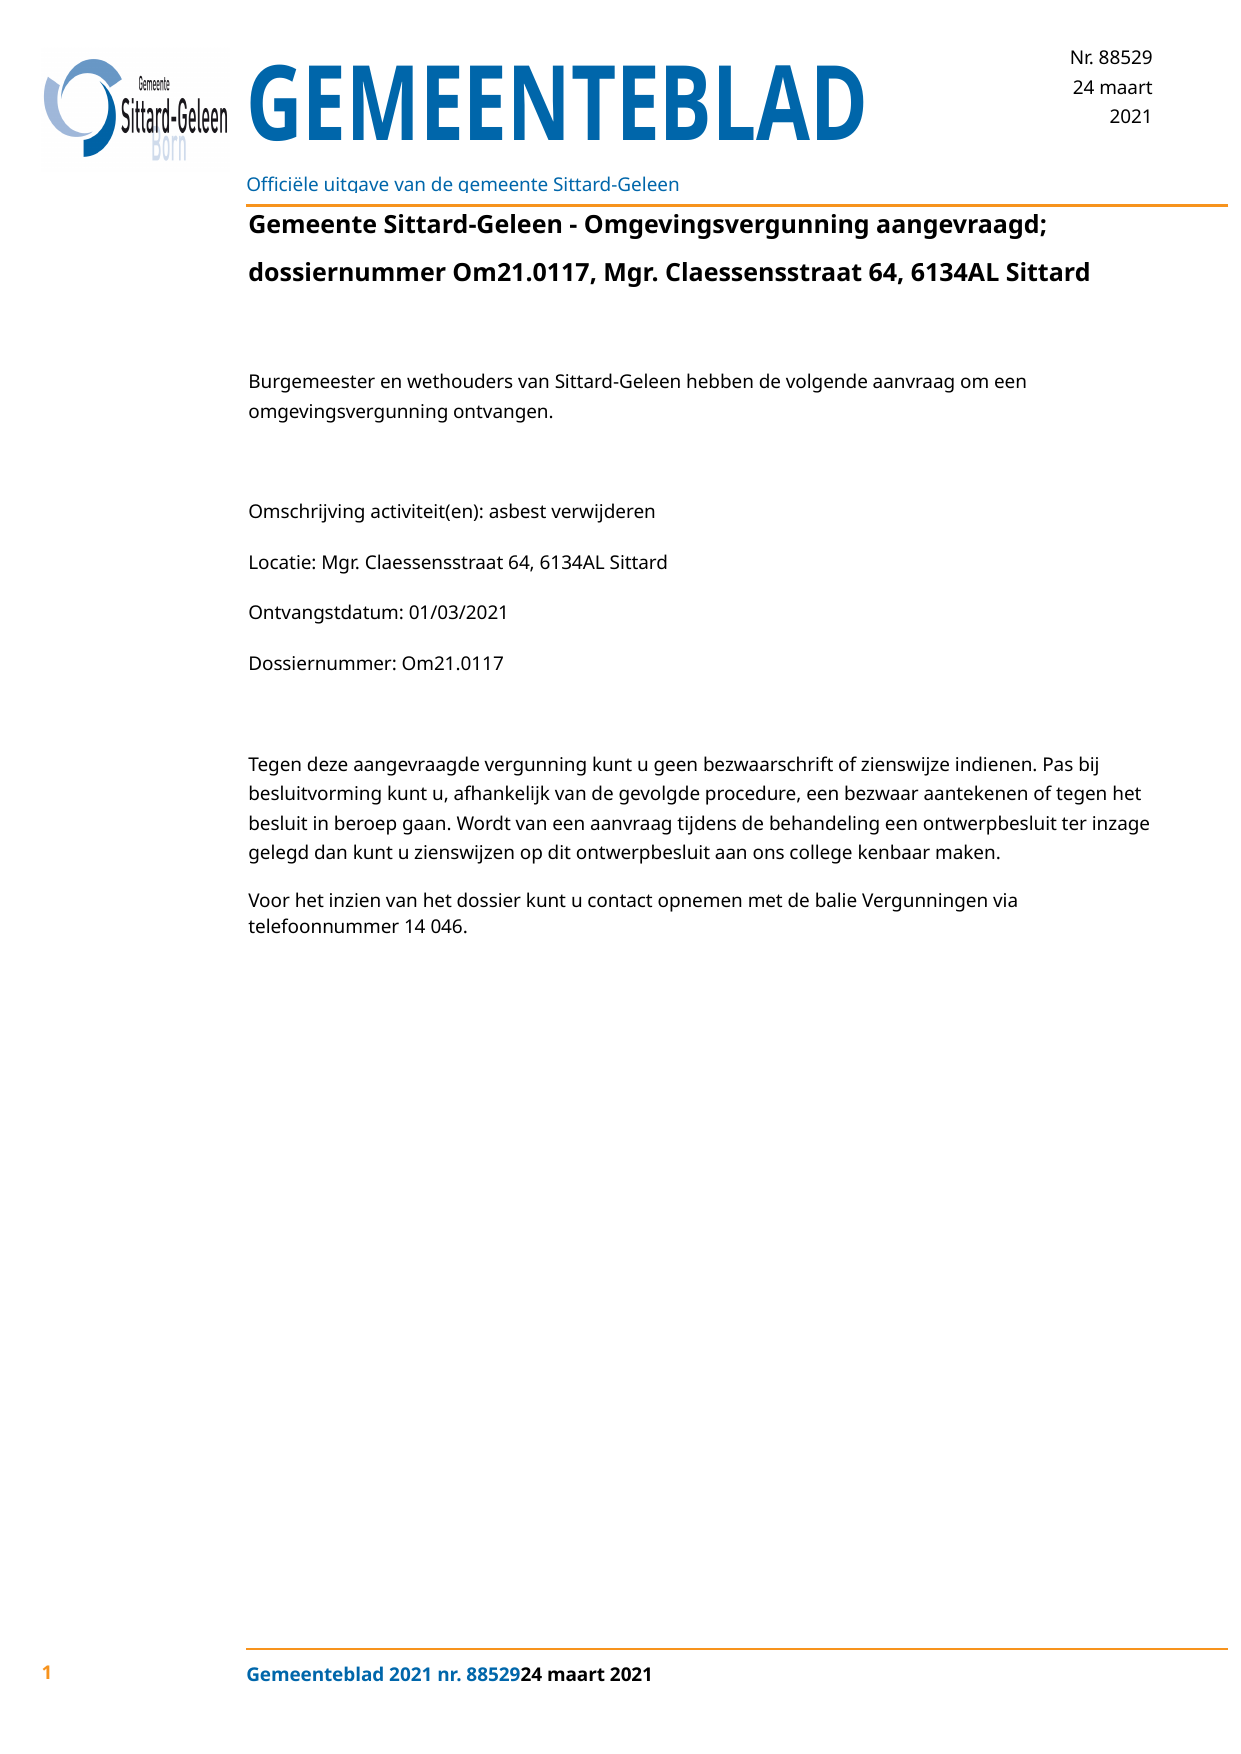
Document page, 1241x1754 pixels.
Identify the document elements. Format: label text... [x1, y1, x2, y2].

text Ontvangstdatum: 01/03/2021 [248, 599, 1152, 625]
text Dossiernummer: Om21.0117 [248, 650, 1152, 676]
text Voor het inzien van het dossier kunt u contact opnemen met de balie Vergunningen via telefoonnummer 14 046. [248, 887, 1152, 939]
text Tegen deze aangevraagde vergunning kunt u geen bezwaarschrift of zienswijze indienen. Pas bij besluitvorming kunt u, afhankelijk van de gevolgde procedure, een bezwaar aantekenen of tegen het besluit in beroep gaan. Wordt van een aanvraag tijdens de behandeling een ontwerpbesluit ter inzage gelegd dan kunt u zienswijzen op dit ontwerpbesluit aan ons college kenbaar maken. [248, 751, 1152, 865]
text Omschrijving activiteit(en): asbest verwijderen [248, 499, 1152, 524]
picture [41, 47, 231, 172]
text Burgemeester en wethouders van Sittard-Geleen hebben de volgende aanvraag om een omgevingsvergunning ontvangen. [248, 368, 1152, 424]
text Gemeente Sittard-Geleen - Omgevingsvergunning aangevraagd; dossiernummer Om21.0117, Mgr. Claessensstraat 64, 6134AL Sittard [248, 207, 1152, 288]
text Locatie: Mgr. Claessensstraat 64, 6134AL Sittard [248, 549, 1152, 575]
